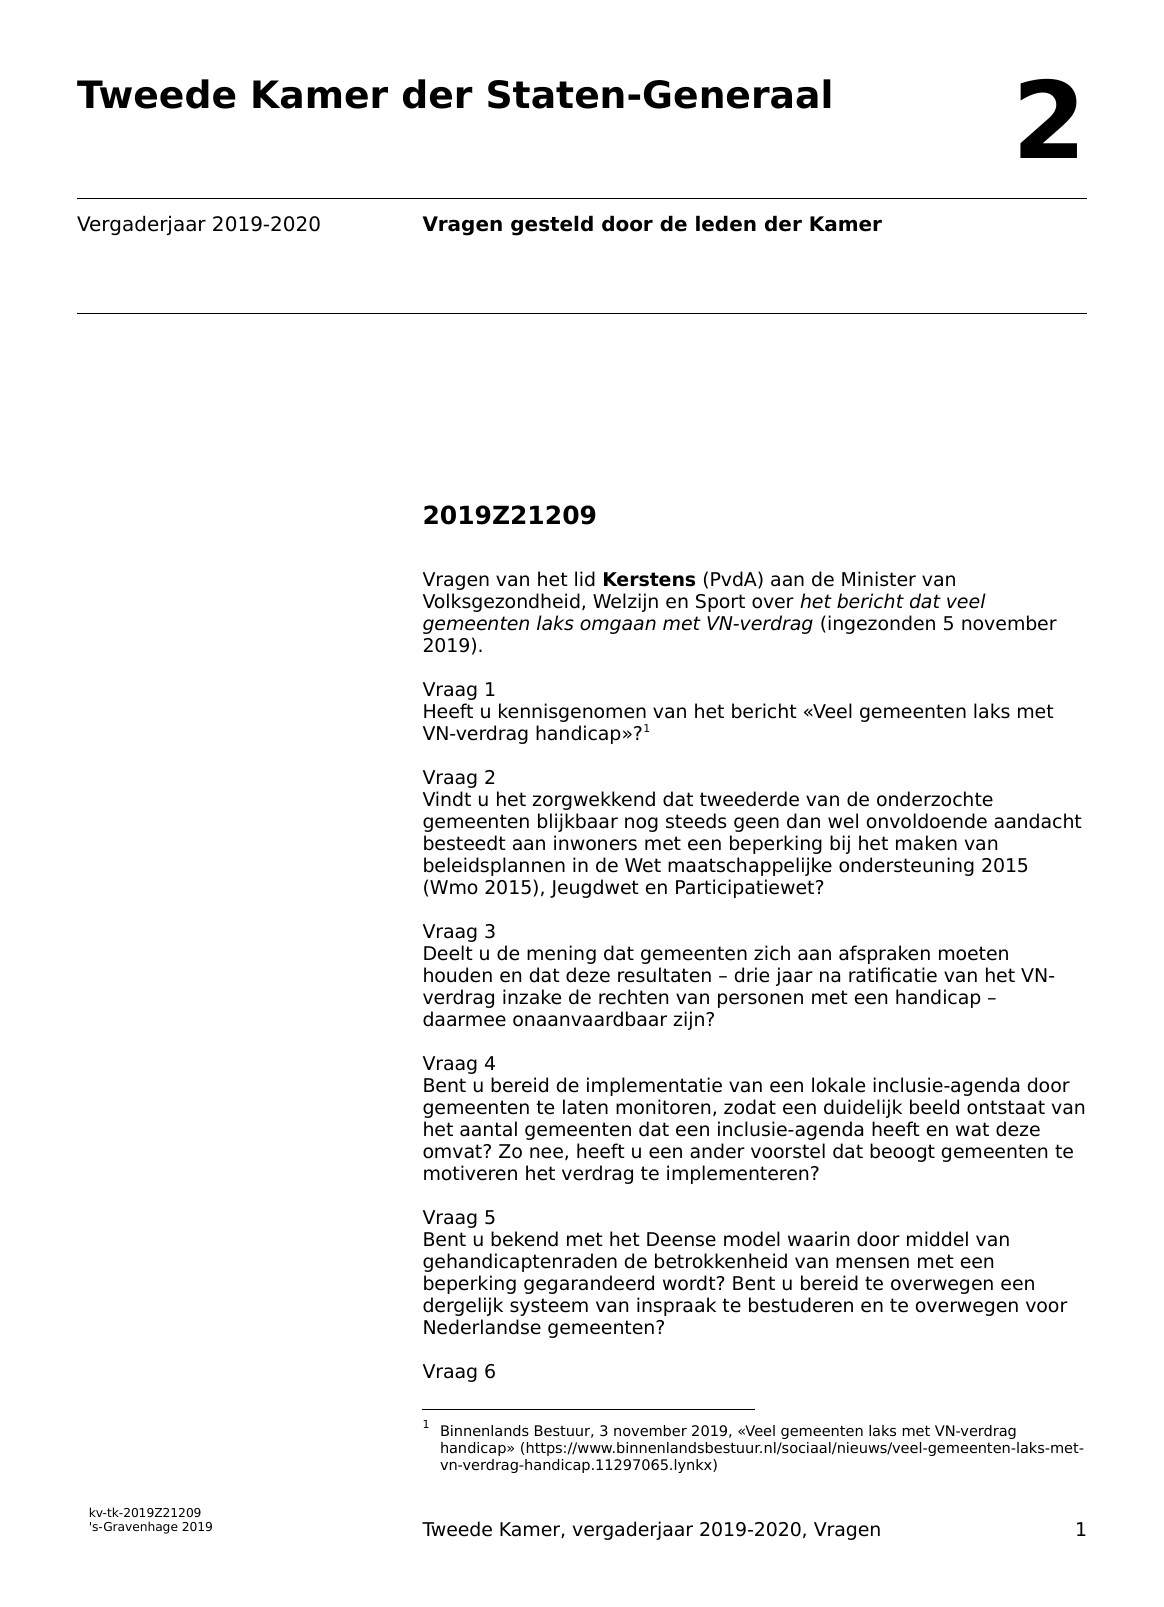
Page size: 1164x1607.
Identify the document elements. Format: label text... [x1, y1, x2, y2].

table_cell Vragen gesteld door de leden der Kamer [422, 199, 1087, 313]
text Vraag 3 [422, 921, 1087, 943]
text kv-tk-2019Z21209 [88, 1506, 323, 1520]
text Vraag 1 [422, 679, 1087, 701]
table_header Tweede Kamer der Staten-Generaal [77, 59, 886, 198]
text Vraag 5 [422, 1207, 1087, 1229]
text Vraag 4 [422, 1053, 1087, 1075]
text Binnenlands Bestuur, 3 november 2019, «Veel gemeenten laks met VN-verdrag handicap» (https://www.binnenlandsbestuur.nl/sociaal/nieuws/veel-gemeenten-laks-met-vn-verdrag-handicap.11297065.lynkx) [422, 1418, 1087, 1474]
text Heeft u kennisgenomen van het bericht «Veel gemeenten laks met VN-verdrag handicap»? [422, 701, 1087, 745]
text 's-Gravenhage 2019 [88, 1520, 323, 1534]
text Bent u bekend met het Deense model waarin door middel van gehandicaptenraden de betrokkenheid van mensen met een beperking gegarandeerd wordt? Bent u bereid te overwegen een dergelijk systeem van inspraak te bestuderen en te overwegen voor Nederlandse gemeenten? [422, 1229, 1087, 1339]
text Bent u bereid de implementatie van een lokale inclusie-agenda door gemeenten te laten monitoren, zodat een duidelijk beeld ontstaat van het aantal gemeenten dat een inclusie-agenda heeft en wat deze omvat? Zo nee, heeft u een ander voorstel dat beoogt gemeenten te motiveren het verdrag te implementeren? [422, 1075, 1087, 1185]
text Vragen van het lid Kerstens (PvdA) aan de Minister van Volksgezondheid, Welzijn en Sport over het bericht dat veel gemeenten laks omgaan met VN-verdrag (ingezonden 5 november 2019). [422, 569, 1087, 657]
text 2019Z21209 [422, 501, 1087, 531]
text Deelt u de mening dat gemeenten zich aan afspraken moeten houden en dat deze resultaten – drie jaar na ratificatie van het VN-verdrag inzake de rechten van personen met een handicap – daarmee onaanvaardbaar zijn? [422, 943, 1087, 1031]
table_header 2 [886, 59, 1087, 198]
text Vraag 2 [422, 767, 1087, 789]
text Vindt u het zorgwekkend dat tweederde van de onderzochte gemeenten blijkbaar nog steeds geen dan wel onvoldoende aandacht besteedt aan inwoners met een beperking bij het maken van beleidsplannen in de Wet maatschappelijke ondersteuning 2015 (Wmo 2015), Jeugdwet en Participatiewet? [422, 789, 1087, 899]
table_cell Vergaderjaar 2019-2020 [77, 199, 422, 313]
text Vraag 6 [422, 1361, 1087, 1383]
